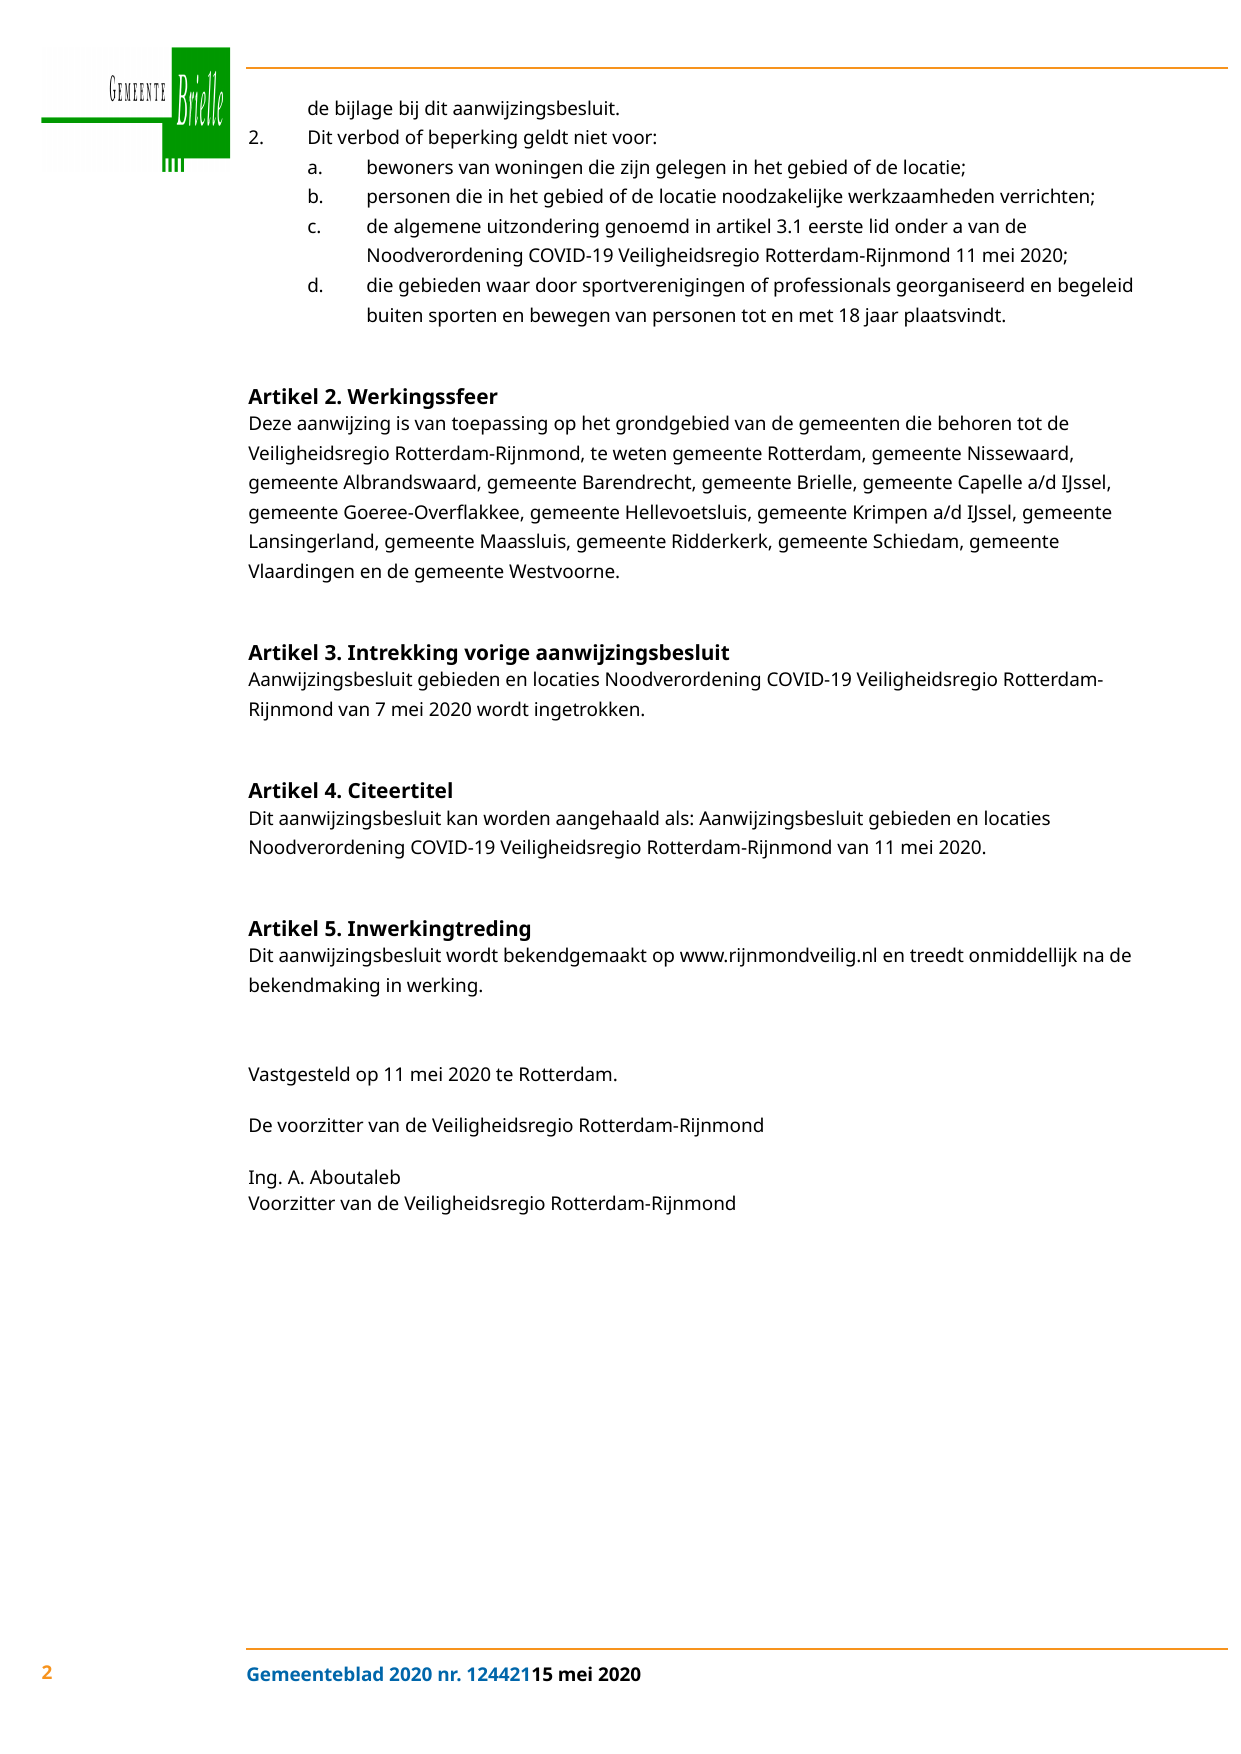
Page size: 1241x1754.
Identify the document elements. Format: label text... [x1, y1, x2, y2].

text De voorzitter van de Veiligheidsregio Rotterdam-Rijnmond [248, 1112, 1152, 1138]
list Dit verbod of beperking geldt niet voor: [248, 124, 1152, 150]
list de algemene uitzondering genoemd in artikel 3.1 eerste lid onder a van de Noodverordening COVID-19 Veiligheidsregio Rotterdam-Rijnmond 11 mei 2020; [307, 213, 1152, 268]
list die gebieden waar door sportverenigingen of professionals georganiseerd en begeleid buiten sporten en bewegen van personen tot en met 18 jaar plaatsvindt. [307, 272, 1152, 328]
text Vastgesteld op 11 mei 2020 te Rotterdam. [248, 1061, 1152, 1087]
text Artikel 4. Citeertitel [248, 776, 1152, 805]
text Dit aanwijzingsbesluit kan worden aangehaald als: Aanwijzingsbesluit gebieden en locaties Noodverordening COVID-19 Veiligheidsregio Rotterdam-Rijnmond van 11 mei 2020. [248, 805, 1152, 860]
text Artikel 5. Inwerkingtreding [248, 914, 1152, 943]
text Artikel 2. Werkingssfeer [248, 382, 1152, 410]
text Voorzitter van de Veiligheidsregio Rotterdam-Rijnmond [248, 1190, 1152, 1215]
list de bijlage bij dit aanwijzingsbesluit. [248, 95, 1152, 121]
text Lansingerland, gemeente Maassluis, gemeente Ridderkerk, gemeente Schiedam, gemeente Vlaardingen en de gemeente Westvoorne. [248, 529, 1152, 584]
text Deze aanwijzing is van toepassing op het grondgebied van de gemeenten die behoren tot de Veiligheidsregio Rotterdam-Rijnmond, te weten gemeente Rotterdam, gemeente Nissewaard, gemeente Albrandswaard, gemeente Barendrecht, gemeente Brielle, gemeente Capelle a/d IJssel, gemeente Goeree-Overflakkee, gemeente Hellevoetsluis, gemeente Krimpen a/d IJssel, gemeente [248, 410, 1152, 525]
list personen die in het gebied of de locatie noodzakelijke werkzaamheden verrichten; [307, 183, 1152, 209]
text Aanwijzingsbesluit gebieden en locaties Noodverordening COVID-19 Veiligheidsregio Rotterdam-Rijnmond van 7 mei 2020 wordt ingetrokken. [248, 667, 1152, 722]
text Ing. A. Aboutaleb [248, 1164, 1152, 1190]
text Artikel 3. Intrekking vorige aanwijzingsbesluit [248, 638, 1152, 667]
text Dit aanwijzingsbesluit wordt bekendgemaakt op www.rijnmondveilig.nl en treedt onmiddellijk na de bekendmaking in werking. [248, 943, 1152, 998]
list bewoners van woningen die zijn gelegen in het gebied of de locatie; [307, 154, 1152, 180]
picture [41, 47, 231, 172]
